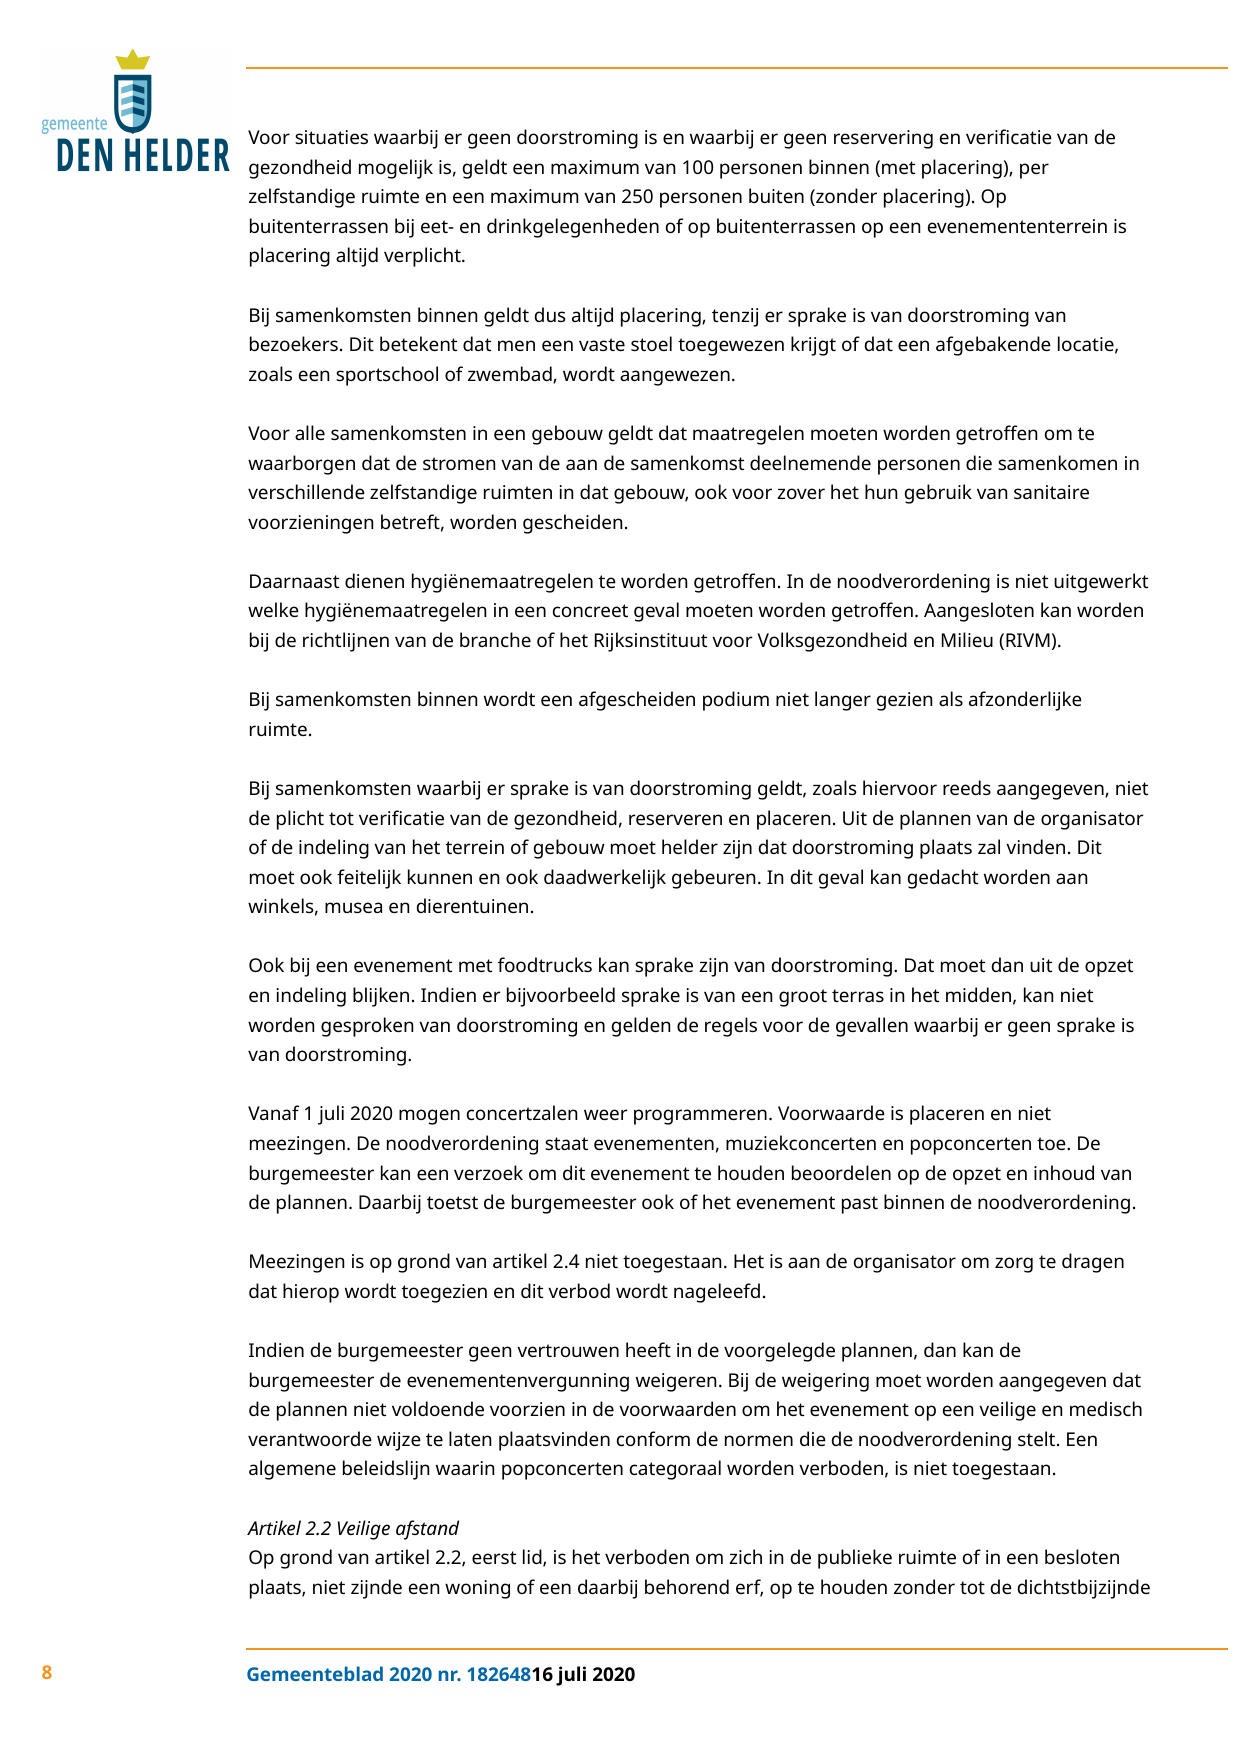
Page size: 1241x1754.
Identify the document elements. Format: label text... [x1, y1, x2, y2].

picture [130, 157, 135, 172]
text Daarnaast dienen hygiënemaatregelen te worden getroffen. In de noodverordening is niet uitgewerkt welke hygiënemaatregelen in een concreet geval moeten worden getroffen. Aangesloten kan worden bij de richtlijnen van de branche of het Rijksinstituut voor Volksgezondheid en Milieu (RIVM). [248, 568, 1152, 653]
picture [41, 47, 231, 172]
text Bij samenkomsten binnen wordt een afgescheiden podium niet langer gezien als afzonderlijke ruimte. [248, 686, 1152, 742]
text Artikel 2.2 Veilige afstand [248, 1515, 1152, 1541]
picture [100, 154, 106, 172]
text Indien de burgemeester geen vertrouwen heeft in de voorgelegde plannen, dan kan de burgemeester de evenementenvergunning weigeren. Bij de weigering moet worden aangegeven dat de plannen niet voldoende voorzien in de voorwaarden om het evenement op een veilige en medisch verantwoorde wijze te laten plaatsvinden conform de normen die de noodverordening stelt. Een algemene beleidslijn waarin popconcerten categoraal worden verboden, is niet toegestaan. [248, 1337, 1152, 1481]
picture [220, 160, 224, 172]
text Op grond van artikel 2.2, eerst lid, is het verboden om zich in de publieke ruimte of in een besloten plaats, niet zijnde een woning of een daarbij behorend erf, op te houden zonder tot de dichtstbijzijnde [248, 1544, 1152, 1600]
picture [63, 144, 68, 165]
text Voor situaties waarbij er geen doorstroming is en waarbij er geen reservering en verificatie van de gezondheid mogelijk is, geldt een maximum van 100 personen binnen (met placering), per zelfstandige ruimte en een maximum van 250 personen buiten (zonder placering). Op buitenterrassen bij eet- en drinkgelegenheden of op buitenterrassen op een evenemententerrein is placering altijd verplicht. [248, 124, 1152, 268]
text Voor alle samenkomsten in een gebouw geldt dat maatregelen moeten worden getroffen om te waarborgen dat de stromen van de aan de samenkomst deelnemende personen die samenkomen in verschillende zelfstandige ruimten in dat gebouw, ook voor zover het hun gebruik van sanitaire voorzieningen betreft, worden gescheiden. [248, 420, 1152, 535]
text Meezingen is op grond van artikel 2.4 niet toegestaan. Het is aan de organisator om zorg te dragen dat hierop wordt toegezien en dit verbod wordt nageleefd. [248, 1248, 1152, 1304]
text Bij samenkomsten binnen geldt dus altijd placering, tenzij er sprake is van doorstroming van bezoekers. Dit betekent dat men een vaste stoel toegewezen krijgt of dat een afgebakende locatie, zoals een sportschool of zwembad, wordt aangewezen. [248, 302, 1152, 387]
picture [182, 144, 187, 165]
text Bij samenkomsten waarbij er sprake is van doorstroming geldt, zoals hiervoor reeds aangegeven, niet de plicht tot verificatie van de gezondheid, reserveren en placeren. Uit de plannen van de organisator of de indeling van het terrein of gebouw moet helder zijn dat doorstroming plaats zal vinden. Dit moet ook feitelijk kunnen en ook daadwerkelijk gebeuren. In dit geval kan gedacht worden aan winkels, musea en dierentuinen. [248, 775, 1152, 919]
text Vanaf 1 juli 2020 mogen concertzalen weer programmeren. Voorwaarde is placeren en niet meezingen. De noodverordening staat evenementen, muziekconcerten en popconcerten toe. De burgemeester kan een verzoek om dit evenement te houden beoordelen op de opzet en inhoud van de plannen. Daarbij toetst de burgemeester ook of het evenement past binnen de noodverordening. [248, 1101, 1152, 1215]
text Ook bij een evenement met foodtrucks kan sprake zijn van doorstroming. Dat moet dan uit de opzet en indeling blijken. Indien er bijvoorbeeld sprake is van een groot terras in het midden, kan niet worden gesproken van doorstroming en gelden de regels voor de gevallen waarbij er geen sprake is van doorstroming. [248, 953, 1152, 1067]
